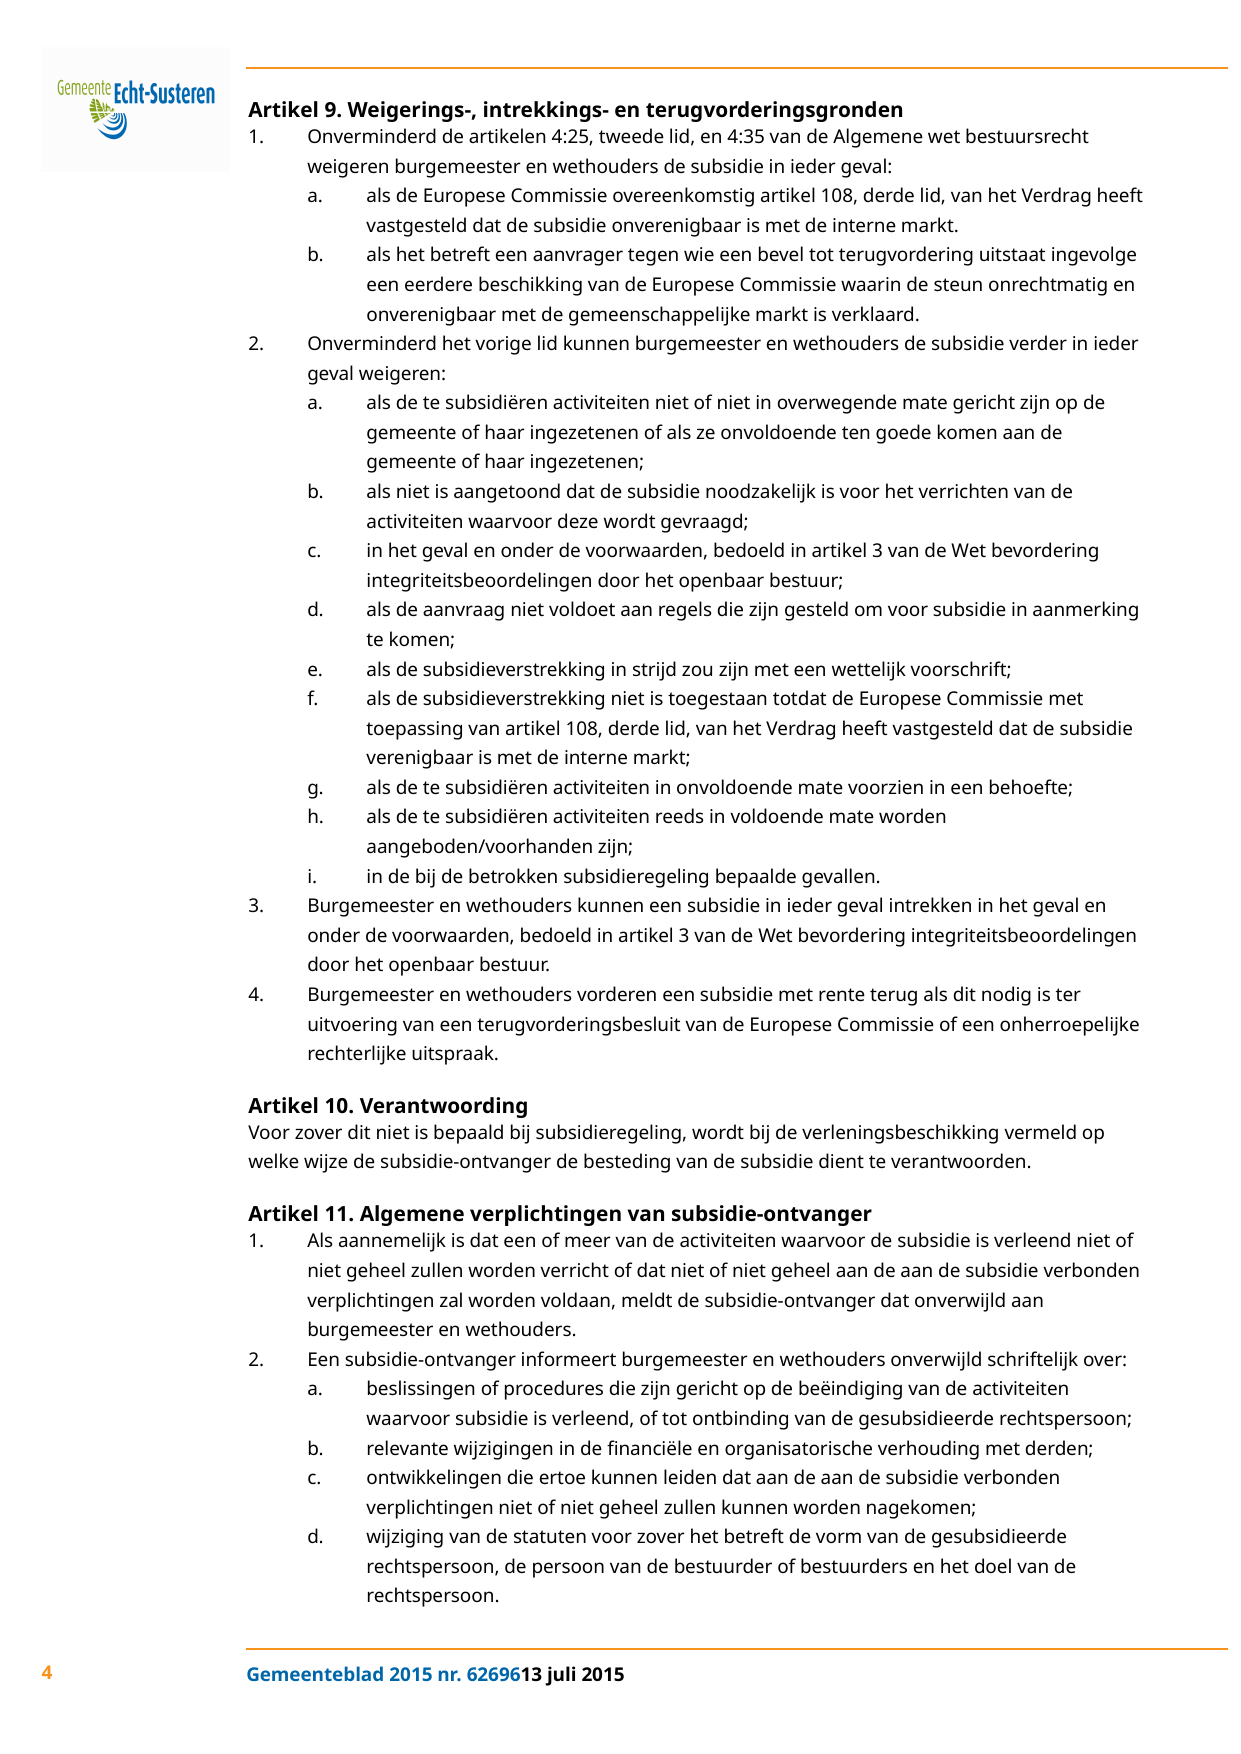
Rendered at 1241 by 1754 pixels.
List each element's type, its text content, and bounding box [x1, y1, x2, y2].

list relevante wijzigingen in de financiële en organisatorische verhouding met derden; [307, 1435, 1152, 1460]
list in de bij de betrokken subsidieregeling bepaalde gevallen. [307, 863, 1152, 888]
list Burgemeester en wethouders vorderen een subsidie met rente terug als dit nodig is ter uitvoering van een terugvorderingsbesluit van de Europese Commissie of een onherroepelijke rechterlijke uitspraak. [248, 981, 1152, 1066]
list als de subsidieverstrekking in strijd zou zijn met een wettelijk voorschrift; [307, 656, 1152, 681]
list Als aannemelijk is dat een of meer van de activiteiten waarvoor de subsidie is verleend niet of niet geheel zullen worden verricht of dat niet of niet geheel aan de aan de subsidie verbonden verplichtingen zal worden voldaan, meldt de subsidie-ontvanger dat onverwijld aan burgemeester en wethouders. [248, 1228, 1152, 1342]
list als de aanvraag niet voldoet aan regels die zijn gesteld om voor subsidie in aanmerking te komen; [307, 597, 1152, 652]
list beslissingen of procedures die zijn gericht op de beëindiging van de activiteiten waarvoor subsidie is verleend, of tot ontbinding van de gesubsidieerde rechtspersoon; [307, 1376, 1152, 1431]
list in het geval en onder de voorwaarden, bedoeld in artikel 3 van de Wet bevordering integriteitsbeoordelingen door het openbaar bestuur; [307, 537, 1152, 593]
picture [41, 47, 231, 172]
list Onverminderd het vorige lid kunnen burgemeester en wethouders de subsidie verder in ieder geval weigeren: [248, 330, 1152, 386]
list Onverminderd de artikelen 4:25, tweede lid, en 4:35 van de Algemene wet bestuursrecht weigeren burgemeester en wethouders de subsidie in ieder geval: [248, 123, 1152, 178]
text Artikel 9. Weigerings-, intrekkings- en terugvorderingsgronden [248, 95, 1152, 123]
list Een subsidie-ontvanger informeert burgemeester en wethouders onverwijld schriftelijk over: [248, 1346, 1152, 1372]
list als de subsidieverstrekking niet is toegestaan totdat de Europese Commissie met toepassing van artikel 108, derde lid, van het Verdrag heeft vastgesteld dat de subsidie verenigbaar is met de interne markt; [307, 685, 1152, 770]
list als het betreft een aanvrager tegen wie een bevel tot terugvordering uitstaat ingevolge een eerdere beschikking van de Europese Commissie waarin de steun onrechtmatig en onverenigbaar met de gemeenschappelijke markt is verklaard. [307, 242, 1152, 326]
list als de te subsidiëren activiteiten niet of niet in overwegende mate gericht zijn op de gemeente of haar ingezetenen of als ze onvoldoende ten goede komen aan de gemeente of haar ingezetenen; [307, 389, 1152, 474]
text Artikel 11. Algemene verplichtingen van subsidie-ontvanger [248, 1199, 1152, 1228]
list als de Europese Commissie overeenkomstig artikel 108, derde lid, van het Verdrag heeft vastgesteld dat de subsidie onverenigbaar is met de interne markt. [307, 182, 1152, 238]
list wijziging van de statuten voor zover het betreft de vorm van de gesubsidieerde rechtspersoon, de persoon van de bestuurder of bestuurders en het doel van de rechtspersoon. [307, 1523, 1152, 1608]
list als de te subsidiëren activiteiten in onvoldoende mate voorzien in een behoefte; [307, 774, 1152, 800]
list als niet is aangetoond dat de subsidie noodzakelijk is voor het verrichten van de activiteiten waarvoor deze wordt gevraagd; [307, 478, 1152, 533]
text Artikel 10. Verantwoording [248, 1091, 1152, 1119]
list als de te subsidiëren activiteiten reeds in voldoende mate worden aangeboden/voorhanden zijn; [307, 804, 1152, 859]
text Voor zover dit niet is bepaald bij subsidieregeling, wordt bij de verleningsbeschikking vermeld op welke wijze de subsidie-ontvanger de besteding van de subsidie dient te verantwoorden. [248, 1119, 1152, 1174]
list ontwikkelingen die ertoe kunnen leiden dat aan de aan de subsidie verbonden verplichtingen niet of niet geheel zullen kunnen worden nagekomen; [307, 1464, 1152, 1519]
list Burgemeester en wethouders kunnen een subsidie in ieder geval intrekken in het geval en onder de voorwaarden, bedoeld in artikel 3 van de Wet bevordering integriteitsbeoordelingen door het openbaar bestuur. [248, 892, 1152, 977]
